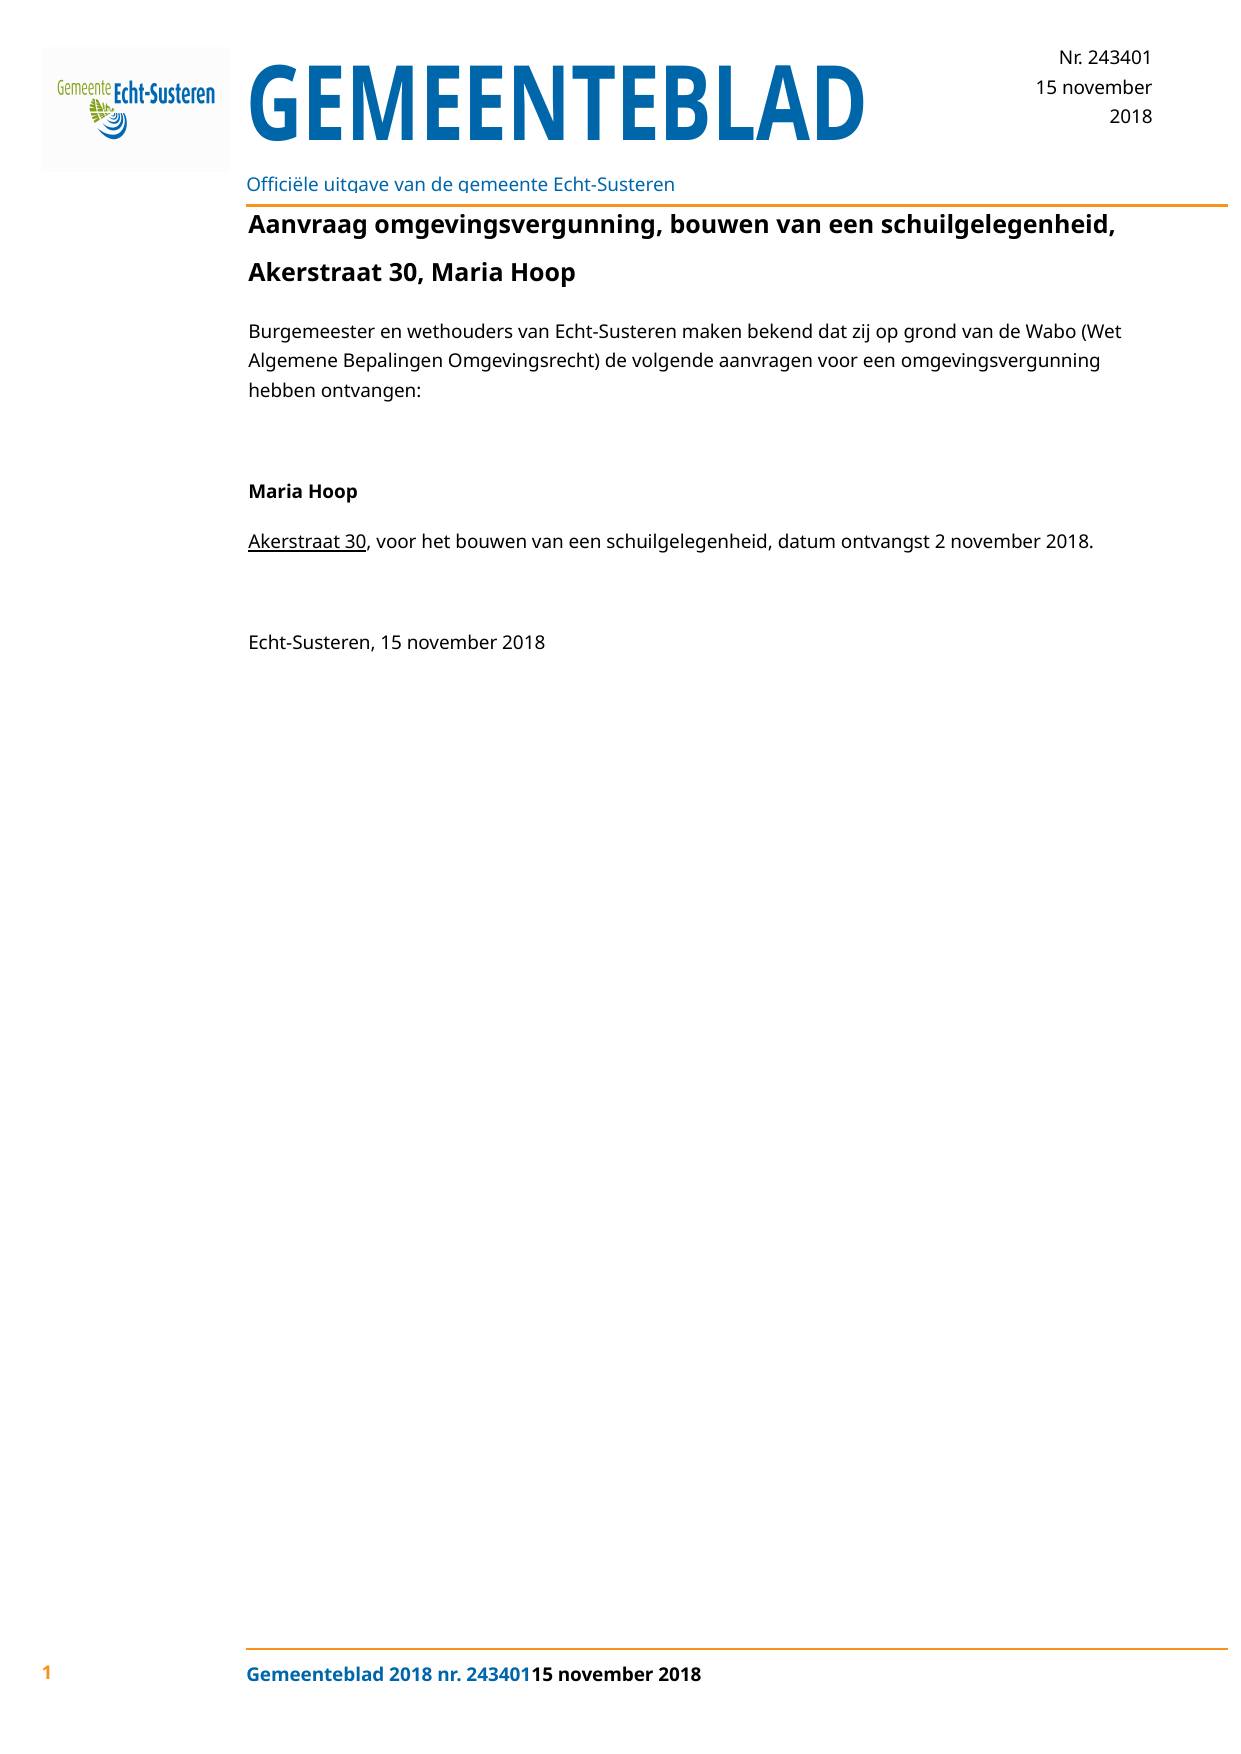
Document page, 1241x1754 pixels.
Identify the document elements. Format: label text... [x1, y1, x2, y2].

text Echt-Susteren, 15 november 2018 [248, 629, 1152, 655]
picture [41, 47, 231, 172]
text Maria Hoop [248, 478, 1152, 504]
text Akerstraat 30, voor het bouwen van een schuilgelegenheid, datum ontvangst 2 november 2018. [248, 528, 1152, 554]
text Aanvraag omgevingsvergunning, bouwen van een schuilgelegenheid, Akerstraat 30, Maria Hoop [248, 207, 1152, 288]
text Burgemeester en wethouders van Echt-Susteren maken bekend dat zij op grond van de Wabo (Wet Algemene Bepalingen Omgevingsrecht) de volgende aanvragen voor een omgevingsvergunning hebben ontvangen: [248, 318, 1152, 403]
